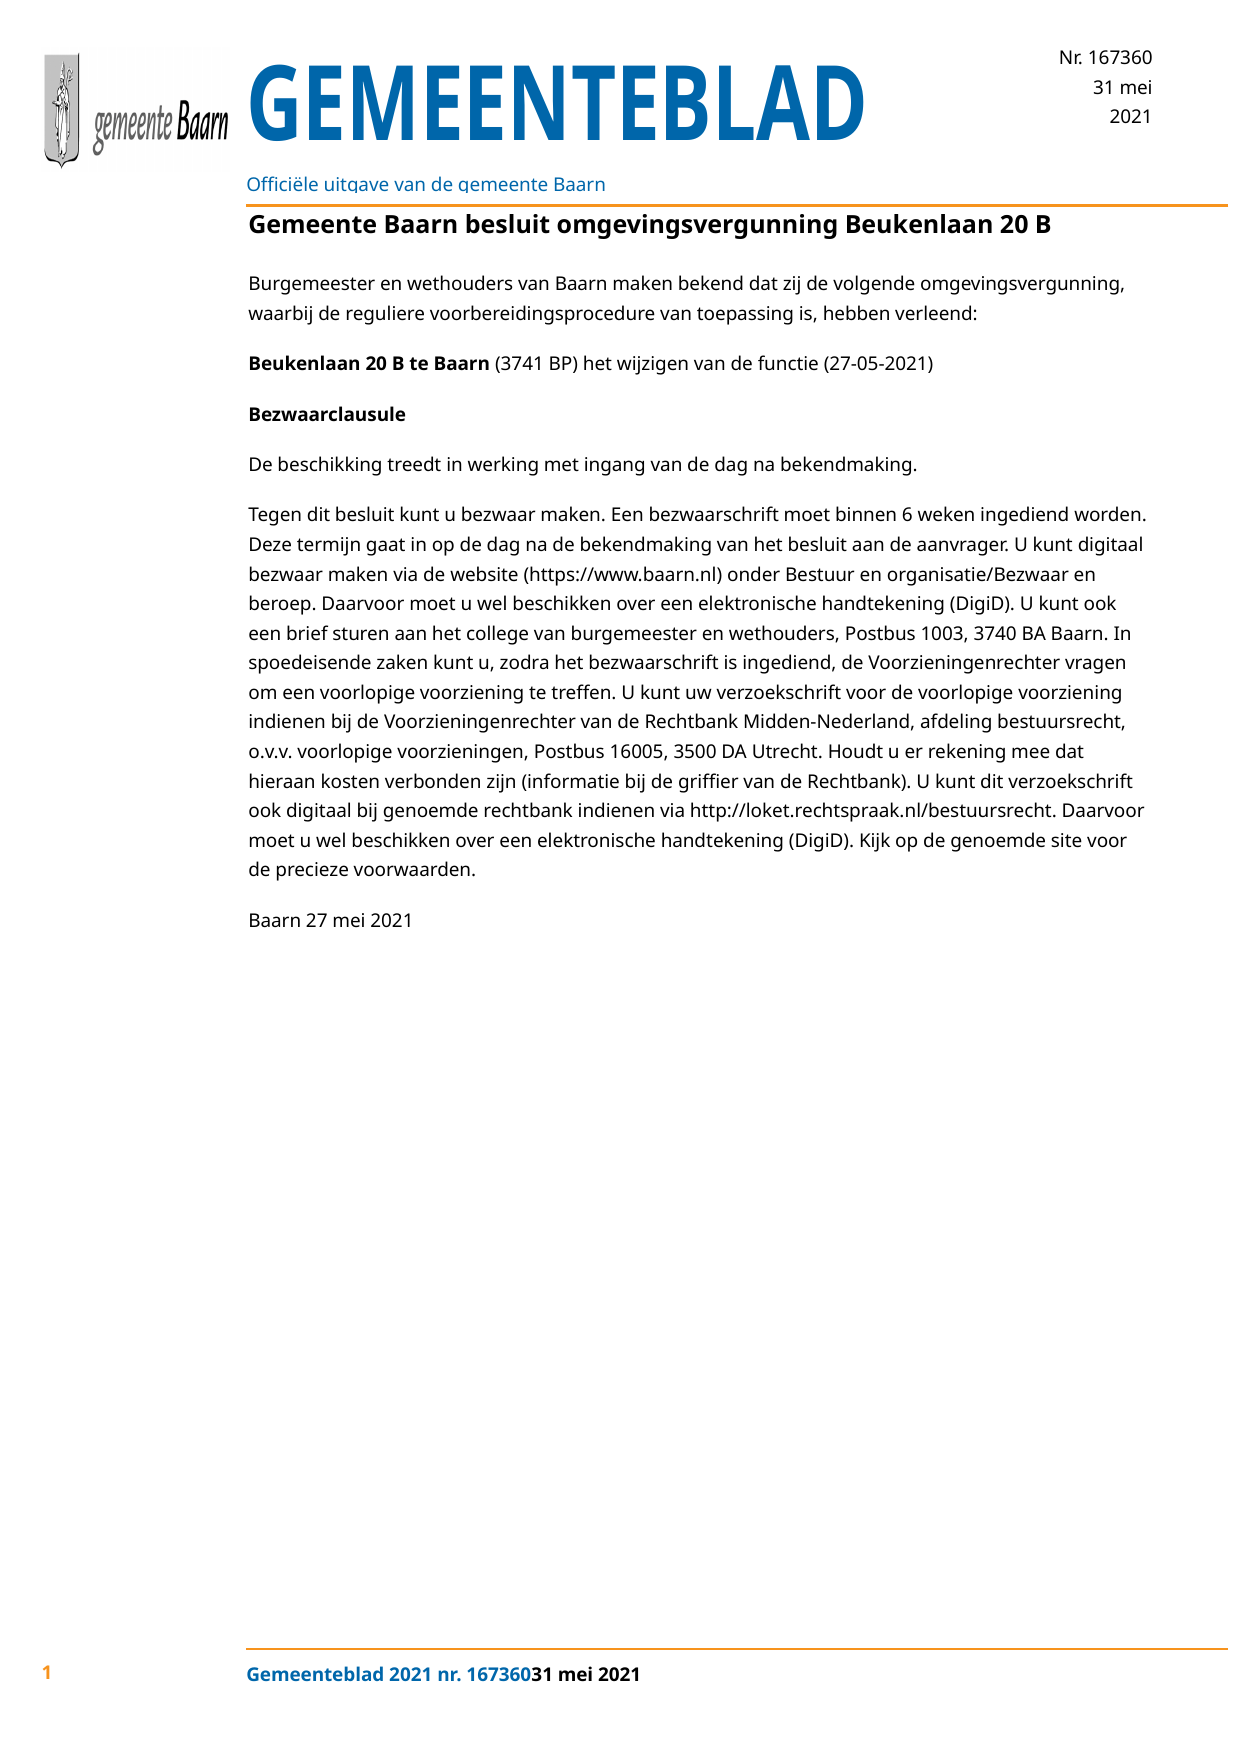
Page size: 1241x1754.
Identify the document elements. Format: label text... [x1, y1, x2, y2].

text Gemeente Baarn besluit omgevingsvergunning Beukenlaan 20 B [248, 207, 1152, 241]
picture [41, 47, 231, 172]
text Beukenlaan 20 B te Baarn (3741 BP) het wijzigen van de functie (27-05-2021) [248, 350, 1152, 376]
text De beschikking treedt in werking met ingang van de dag na bekendmaking. [248, 451, 1152, 477]
text Burgemeester en wethouders van Baarn maken bekend dat zij de volgende omgevingsvergunning, waarbij de reguliere voorbereidingsprocedure van toepassing is, hebben verleend: [248, 270, 1152, 326]
text Bezwaarclausule [248, 401, 1152, 426]
text Tegen dit besluit kunt u bezwaar maken. Een bezwaarschrift moet binnen 6 weken ingediend worden. Deze termijn gaat in op de dag na de bekendmaking van het besluit aan de aanvrager. U kunt digitaal bezwaar maken via de website (https://www.baarn.nl) onder Bestuur en organisatie/Bezwaar en beroep. Daarvoor moet u wel beschikken over een elektronische handtekening (DigiD). U kunt ook een brief sturen aan het college van burgemeester en wethouders, Postbus 1003, 3740 BA Baarn. In spoedeisende zaken kunt u, zodra het bezwaarschrift is ingediend, de Voorzieningenrechter vragen om een voorlopige voorziening te treffen. U kunt uw verzoekschrift voor de voorlopige voorziening indienen bij de Voorzieningenrechter van de Rechtbank Midden-Nederland, afdeling bestuursrecht, o.v.v. voorlopige voorzieningen, Postbus 16005, 3500 DA Utrecht. Houdt u er rekening mee dat hieraan kosten verbonden zijn (informatie bij de griffier van de Rechtbank). U kunt dit verzoekschrift ook digitaal bij genoemde rechtbank indienen via http://loket.rechtspraak.nl/bestuursrecht. Daarvoor moet u wel beschikken over een elektronische handtekening (DigiD). Kijk op de genoemde site voor de precieze voorwaarden. [248, 502, 1152, 882]
text Baarn 27 mei 2021 [248, 907, 1152, 933]
